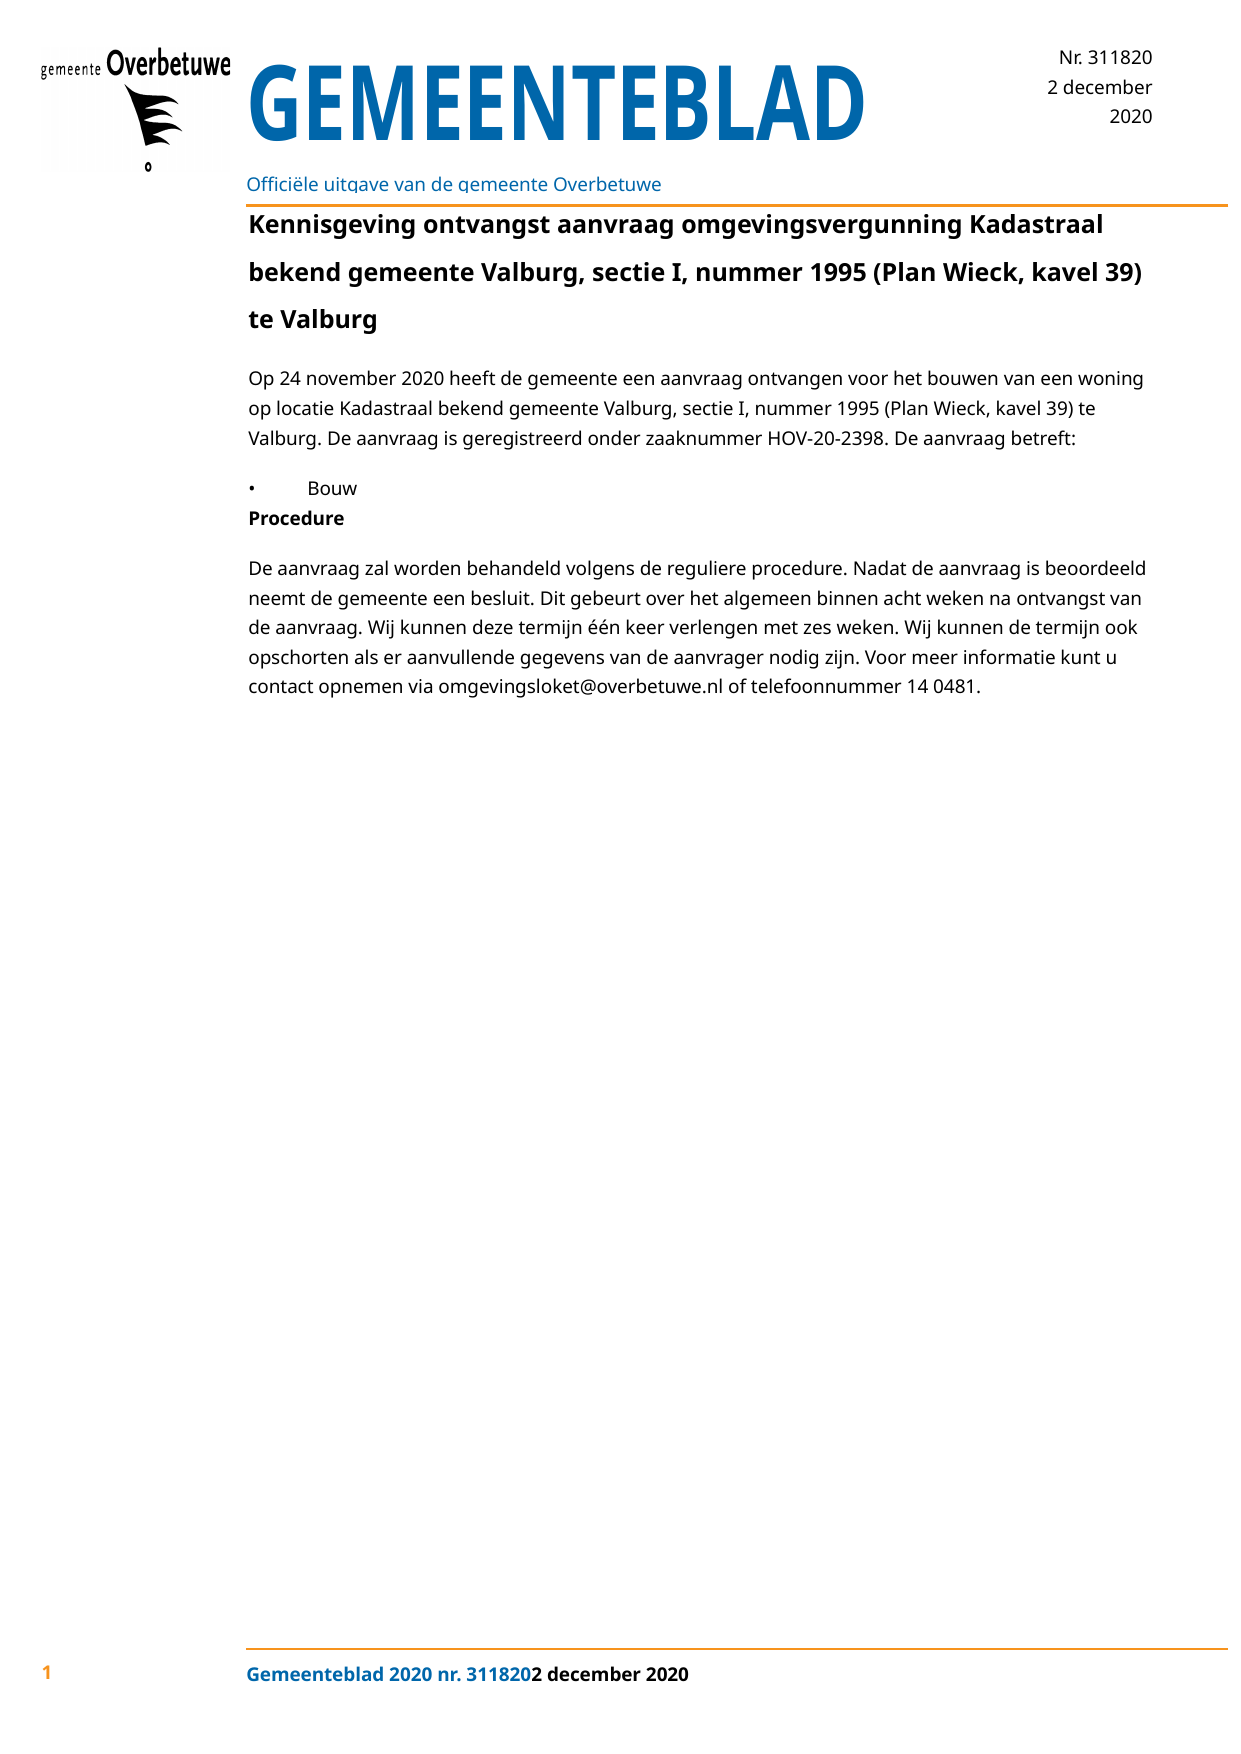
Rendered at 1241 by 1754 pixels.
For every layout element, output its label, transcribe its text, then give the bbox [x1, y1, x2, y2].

text De aanvraag zal worden behandeld volgens de reguliere procedure. Nadat de aanvraag is beoordeeld neemt de gemeente een besluit. Dit gebeurt over het algemeen binnen acht weken na ontvangst van de aanvraag. Wij kunnen deze termijn één keer verlengen met zes weken. Wij kunnen de termijn ook opschorten als er aanvullende gegevens van de aanvrager nodig zijn. Voor meer informatie kunt u contact opnemen via omgevingsloket@overbetuwe.nl of telefoonnummer 14 0481. [248, 555, 1152, 699]
text Procedure [248, 505, 1152, 530]
text Op 24 november 2020 heeft de gemeente een aanvraag ontvangen voor het bouwen van een woning op locatie Kadastraal bekend gemeente Valburg, sectie I, nummer 1995 (Plan Wieck, kavel 39) te Valburg. De aanvraag is geregistreerd onder zaaknummer HOV-20-2398. De aanvraag betreft: [248, 366, 1152, 450]
text Kennisgeving ontvangst aanvraag omgevingsvergunning Kadastraal bekend gemeente Valburg, sectie I, nummer 1995 (Plan Wieck, kavel 39) te Valburg [248, 207, 1152, 336]
list Bouw [248, 475, 1152, 501]
picture [41, 47, 231, 172]
